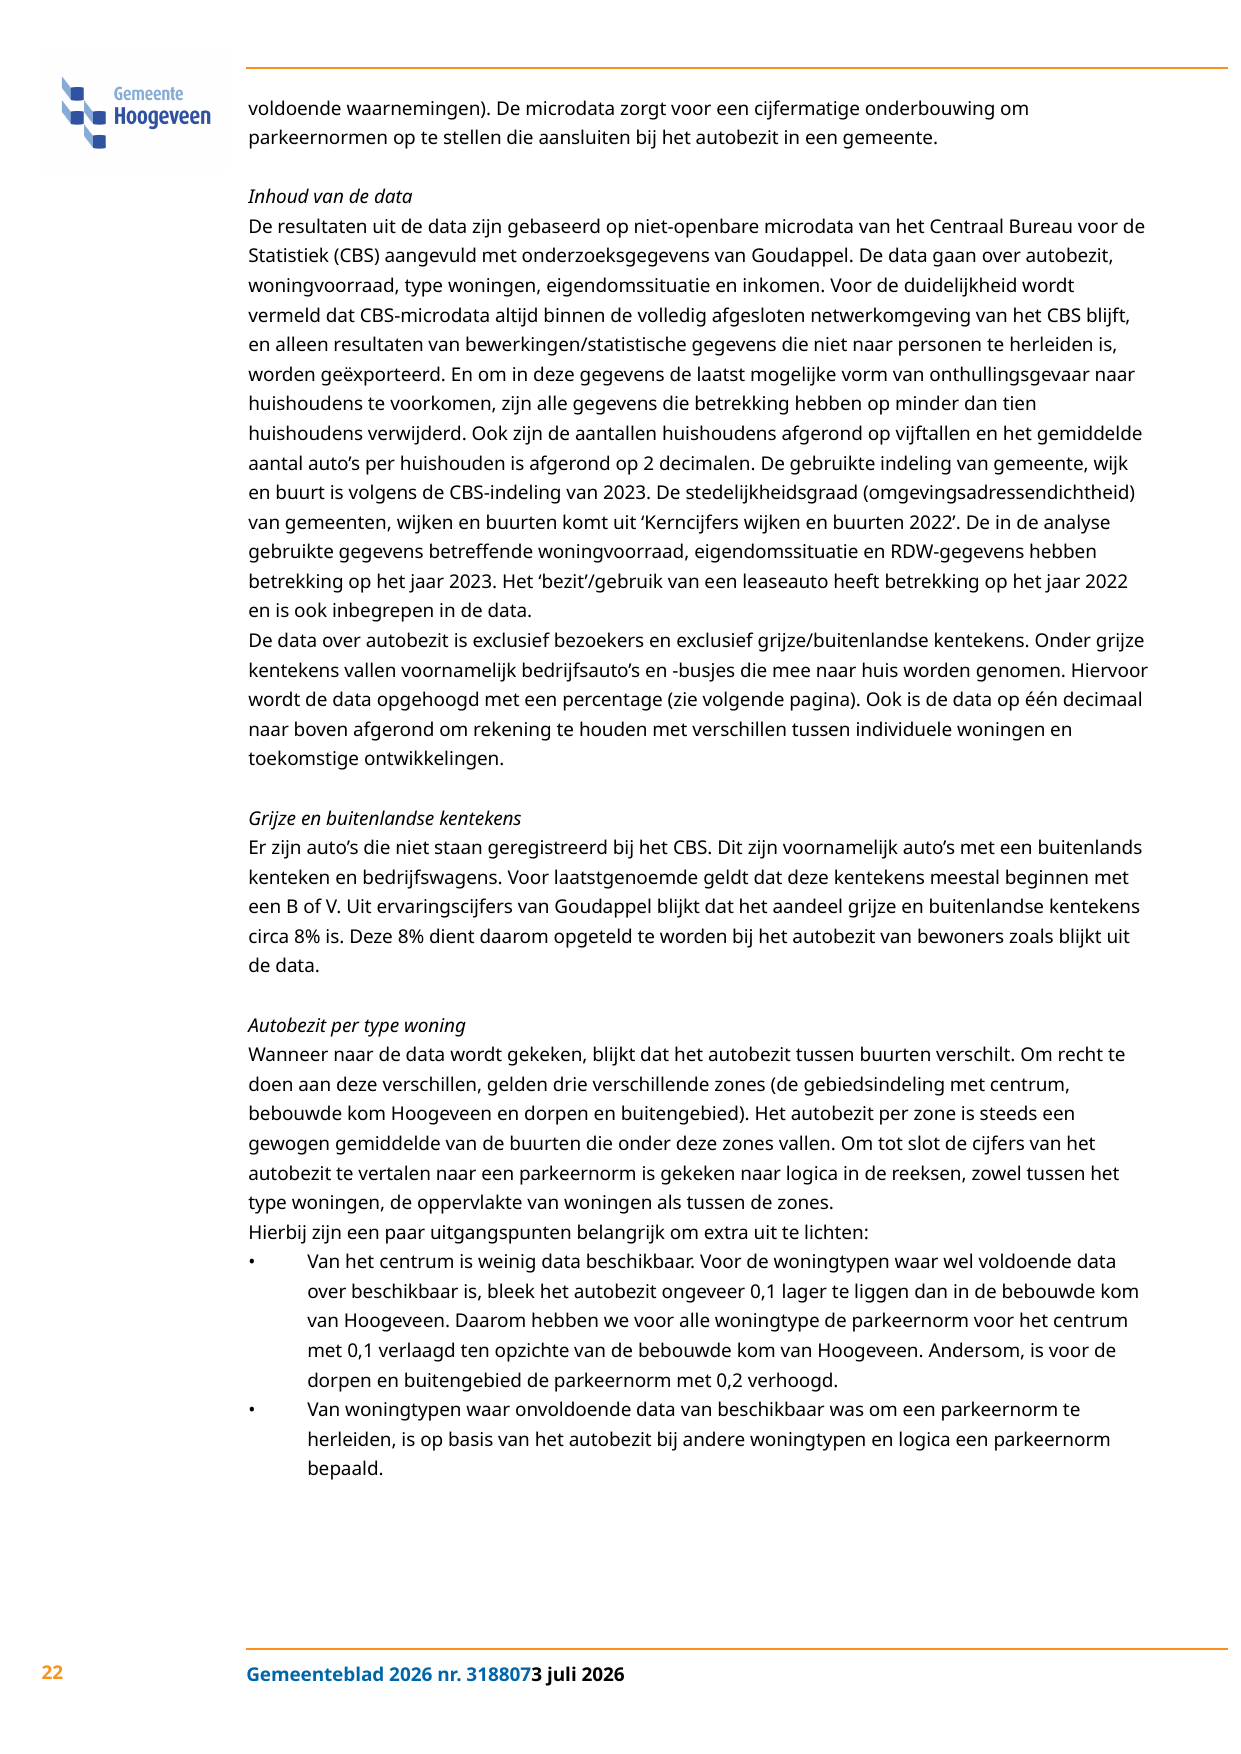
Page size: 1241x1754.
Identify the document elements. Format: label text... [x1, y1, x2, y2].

list Van woningtypen waar onvoldoende data van beschikbaar was om een parkeernorm te herleiden, is op basis van het autobezit bij andere woningtypen en logica een parkeernorm bepaald. [248, 1396, 1152, 1481]
text De data over autobezit is exclusief bezoekers en exclusief grijze/buitenlandse kentekens. Onder grijze kentekens vallen voornamelijk bedrijfsauto’s en -busjes die mee naar huis worden genomen. Hiervoor wordt de data opgehoogd met een percentage (zie volgende pagina). Ook is de data op één decimaal naar boven afgerond om rekening te houden met verschillen tussen individuele woningen en toekomstige ontwikkelingen. [248, 627, 1152, 771]
picture [41, 47, 231, 172]
text Grijze en buitenlandse kentekens [248, 805, 1152, 831]
text Hierbij zijn een paar uitgangspunten belangrijk om extra uit te lichten: [248, 1219, 1152, 1245]
text Autobezit per type woning [248, 1012, 1152, 1038]
text De resultaten uit de data zijn gebaseerd op niet-openbare microdata van het Centraal Bureau voor de Statistiek (CBS) aangevuld met onderzoeksgegevens van Goudappel. De data gaan over autobezit, woningvoorraad, type woningen, eigendomssituatie en inkomen. Voor de duidelijkheid wordt vermeld dat CBS-microdata altijd binnen de volledig afgesloten netwerkomgeving van het CBS blijft, en alleen resultaten van bewerkingen/statistische gegevens die niet naar personen te herleiden is, worden geëxporteerd. En om in deze gegevens de laatst mogelijke vorm van onthullingsgevaar naar huishoudens te voorkomen, zijn alle gegevens die betrekking hebben op minder dan tien huishoudens verwijderd. Ook zijn de aantallen huishoudens afgerond op vijftallen en het gemiddelde aantal auto’s per huishouden is afgerond op 2 decimalen. De gebruikte indeling van gemeente, wijk en buurt is volgens de CBS-indeling van 2023. De stedelijkheidsgraad (omgevingsadressendichtheid) van gemeenten, wijken en buurten komt uit ‘Kerncijfers wijken en buurten 2022’. De in de analyse gebruikte gegevens betreffende woningvoorraad, eigendomssituatie en RDW-gegevens hebben betrekking op het jaar 2023. Het ‘bezit’/gebruik van een leaseauto heeft betrekking op het jaar 2022 en is ook inbegrepen in de data. [248, 213, 1152, 623]
text Wanneer naar de data wordt gekeken, blijkt dat het autobezit tussen buurten verschilt. Om recht te doen aan deze verschillen, gelden drie verschillende zones (de gebiedsindeling met centrum, bebouwde kom Hoogeveen en dorpen en buitengebied). Het autobezit per zone is steeds een gewogen gemiddelde van de buurten die onder deze zones vallen. Om tot slot de cijfers van het autobezit te vertalen naar een parkeernorm is gekeken naar logica in de reeksen, zowel tussen het type woningen, de oppervlakte van woningen als tussen de zones. [248, 1041, 1152, 1215]
list Van het centrum is weinig data beschikbaar. Voor de woningtypen waar wel voldoende data over beschikbaar is, bleek het autobezit ongeveer 0,1 lager te liggen dan in de bebouwde kom van Hoogeveen. Daarom hebben we voor alle woningtype de parkeernorm voor het centrum met 0,1 verlaagd ten opzichte van de bebouwde kom van Hoogeveen. Andersom, is voor de dorpen en buitengebied de parkeernorm met 0,2 verhoogd. [248, 1248, 1152, 1393]
text Er zijn auto’s die niet staan geregistreerd bij het CBS. Dit zijn voornamelijk auto’s met een buitenlands kenteken en bedrijfswagens. Voor laatstgenoemde geldt dat deze kentekens meestal beginnen met een B of V. Uit ervaringscijfers van Goudappel blijkt dat het aandeel grijze en buitenlandse kentekens circa 8% is. Deze 8% dient daarom opgeteld te worden bij het autobezit van bewoners zoals blijkt uit de data. [248, 834, 1152, 978]
text voldoende waarnemingen). De microdata zorgt voor een cijfermatige onderbouwing om parkeernormen op te stellen die aansluiten bij het autobezit in een gemeente. [248, 95, 1152, 150]
text Inhoud van de data [248, 183, 1152, 209]
